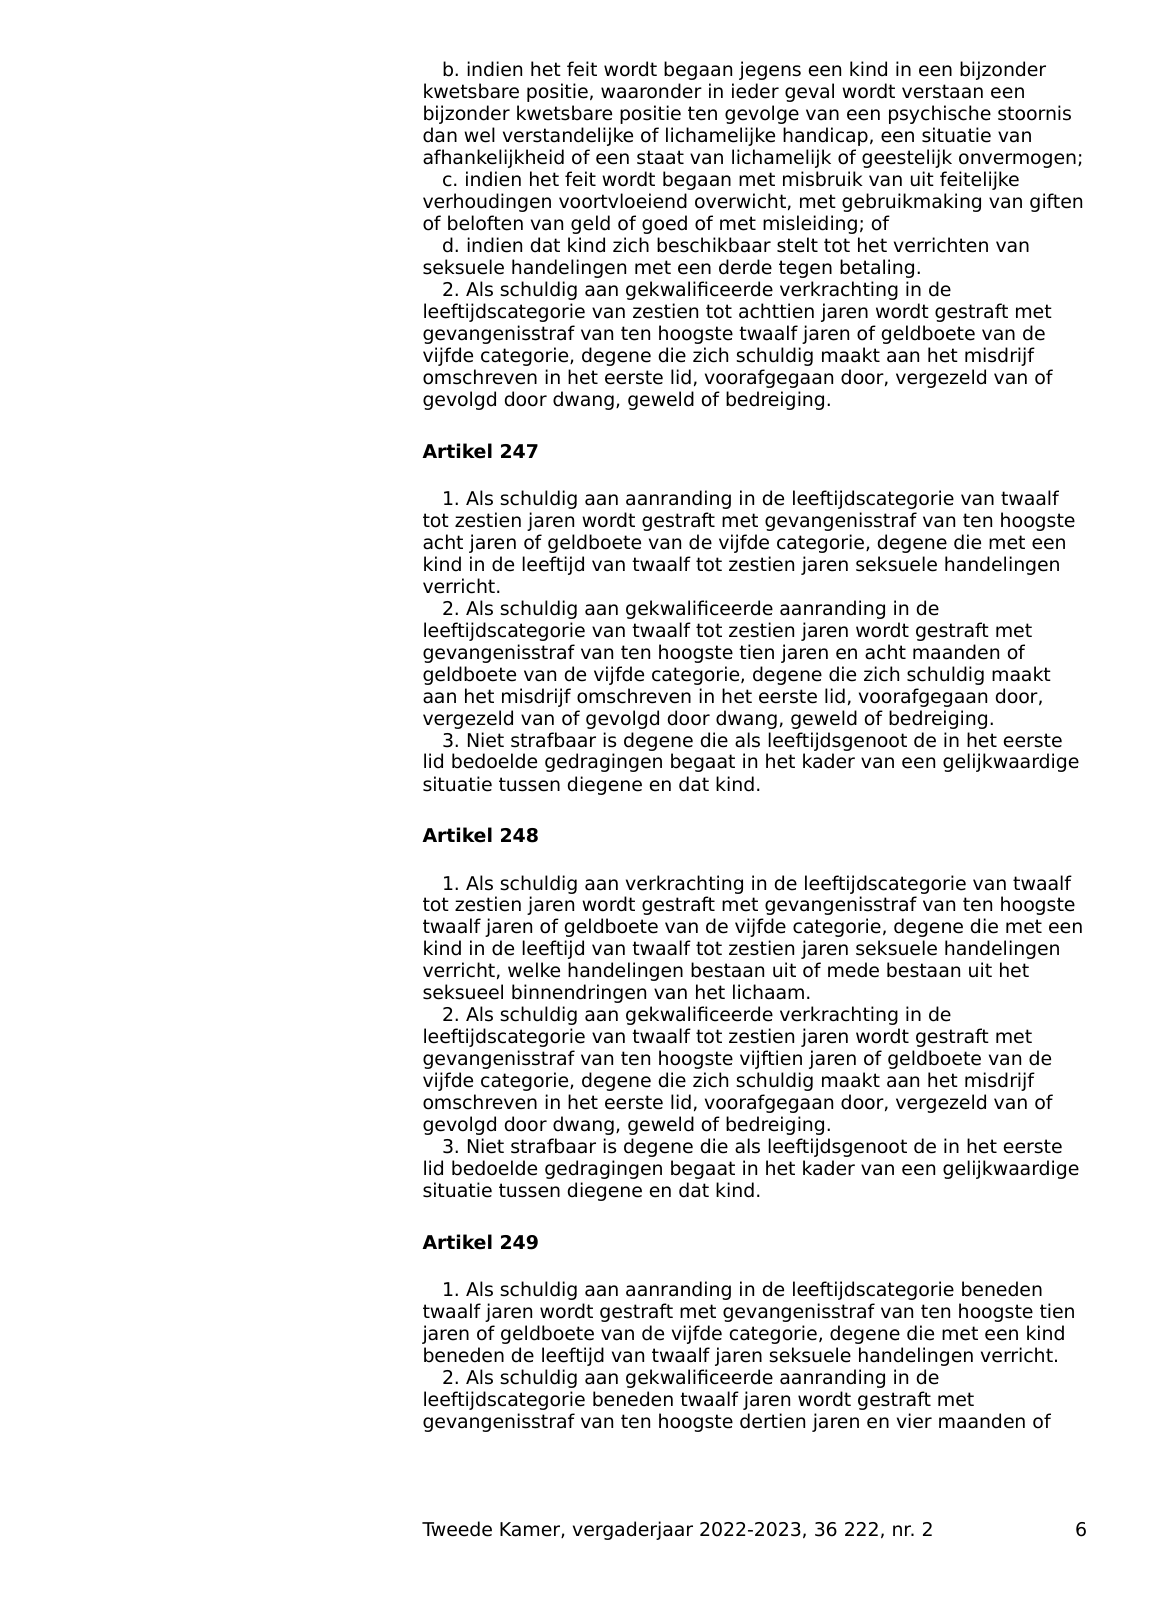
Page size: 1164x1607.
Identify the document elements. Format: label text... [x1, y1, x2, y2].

text b. indien het feit wordt begaan jegens een kind in een bijzonder kwetsbare positie, waaronder in ieder geval wordt verstaan een bijzonder kwetsbare positie ten gevolge van een psychische stoornis dan wel verstandelijke of lichamelijke handicap, een situatie van afhankelijkheid of een staat van lichamelijk of geestelijk onvermogen; [422, 59, 1087, 169]
text 1. Als schuldig aan aanranding in de leeftijdscategorie beneden twaalf jaren wordt gestraft met gevangenisstraf van ten hoogste tien jaren of geldboete van de vijfde categorie, degene die met een kind beneden de leeftijd van twaalf jaren seksuele handelingen verricht. [422, 1279, 1087, 1367]
text 1. Als schuldig aan verkrachting in de leeftijdscategorie van twaalf tot zestien jaren wordt gestraft met gevangenisstraf van ten hoogste twaalf jaren of geldboete van de vijfde categorie, degene die met een kind in de leeftijd van twaalf tot zestien jaren seksuele handelingen verricht, welke handelingen bestaan uit of mede bestaan uit het seksueel binnendringen van het lichaam. [422, 872, 1087, 1004]
text 3. Niet strafbaar is degene die als leeftijdsgenoot de in het eerste lid bedoelde gedragingen begaat in het kader van een gelijkwaardige situatie tussen diegene en dat kind. [422, 729, 1087, 795]
text 3. Niet strafbaar is degene die als leeftijdsgenoot de in het eerste lid bedoelde gedragingen begaat in het kader van een gelijkwaardige situatie tussen diegene en dat kind. [422, 1136, 1087, 1202]
text d. indien dat kind zich beschikbaar stelt tot het verrichten van seksuele handelingen met een derde tegen betaling. [422, 235, 1087, 279]
text 1. Als schuldig aan aanranding in de leeftijdscategorie van twaalf tot zestien jaren wordt gestraft met gevangenisstraf van ten hoogste acht jaren of geldboete van de vijfde categorie, degene die met een kind in de leeftijd van twaalf tot zestien jaren seksuele handelingen verricht. [422, 488, 1087, 598]
text 2. Als schuldig aan gekwalificeerde verkrachting in de leeftijdscategorie van twaalf tot zestien jaren wordt gestraft met gevangenisstraf van ten hoogste vijftien jaren of geldboete van de vijfde categorie, degene die zich schuldig maakt aan het misdrijf omschreven in het eerste lid, voorafgegaan door, vergezeld van of gevolgd door dwang, geweld of bedreiging. [422, 1004, 1087, 1136]
subtitle Artikel 249 [422, 1232, 1087, 1254]
text c. indien het feit wordt begaan met misbruik van uit feitelijke verhoudingen voortvloeiend overwicht, met gebruikmaking van giften of beloften van geld of goed of met misleiding; of [422, 169, 1087, 235]
text 2. Als schuldig aan gekwalificeerde aanranding in de leeftijdscategorie beneden twaalf jaren wordt gestraft met gevangenisstraf van ten hoogste dertien jaren en vier maanden of [422, 1367, 1087, 1433]
text 2. Als schuldig aan gekwalificeerde aanranding in de leeftijdscategorie van twaalf tot zestien jaren wordt gestraft met gevangenisstraf van ten hoogste tien jaren en acht maanden of geldboete van de vijfde categorie, degene die zich schuldig maakt aan het misdrijf omschreven in het eerste lid, voorafgegaan door, vergezeld van of gevolgd door dwang, geweld of bedreiging. [422, 598, 1087, 729]
text 2. Als schuldig aan gekwalificeerde verkrachting in de leeftijdscategorie van zestien tot achttien jaren wordt gestraft met gevangenisstraf van ten hoogste twaalf jaren of geldboete van de vijfde categorie, degene die zich schuldig maakt aan het misdrijf omschreven in het eerste lid, voorafgegaan door, vergezeld van of gevolgd door dwang, geweld of bedreiging. [422, 279, 1087, 411]
subtitle Artikel 248 [422, 825, 1087, 847]
subtitle Artikel 247 [422, 441, 1087, 463]
